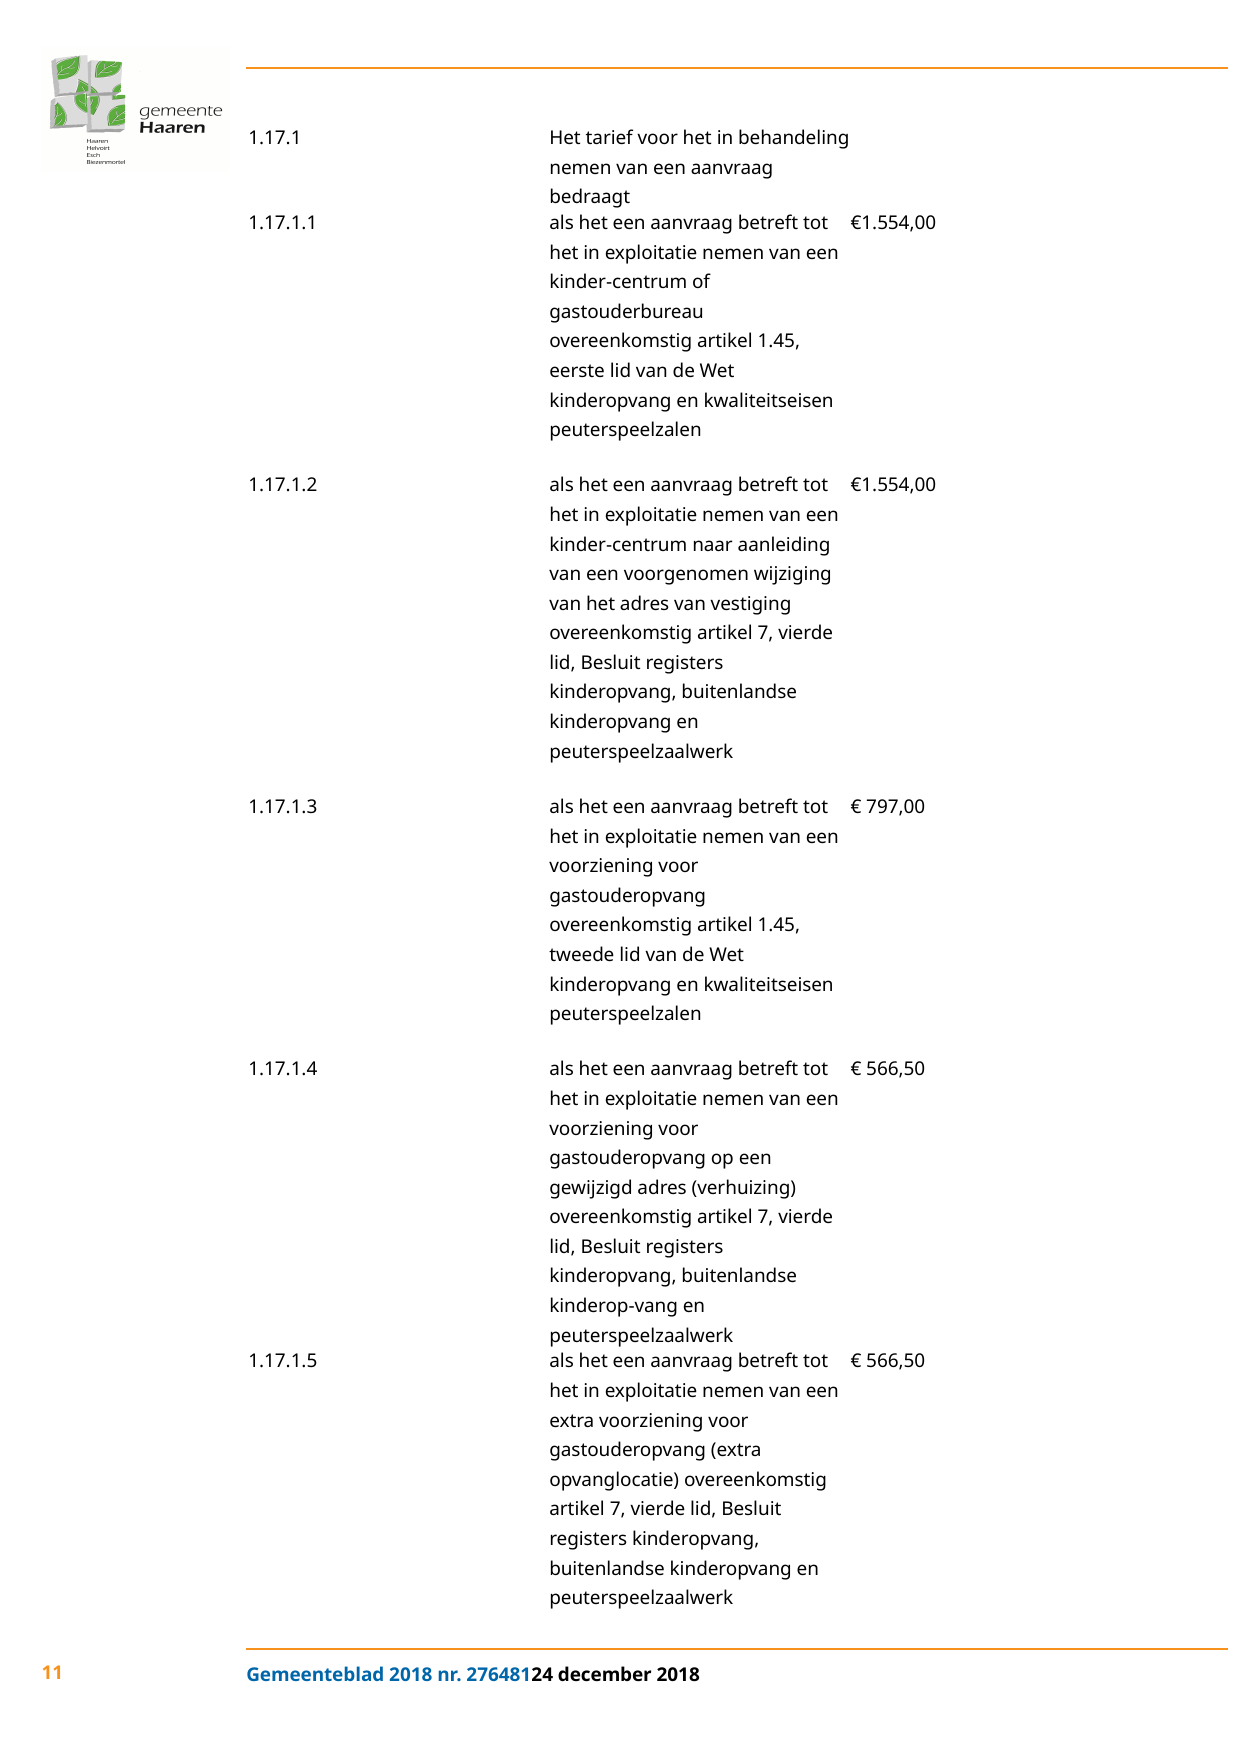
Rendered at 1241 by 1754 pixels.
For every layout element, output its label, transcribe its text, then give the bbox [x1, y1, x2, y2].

table_cell 1.17.1.1 [248, 209, 549, 472]
table_cell 1.17.1.2 [248, 472, 549, 793]
table_cell €1.554,00 [850, 209, 1152, 472]
table_cell als het een aanvraag betreft tot het in exploitatie nemen van een voorziening voor gastouderopvang overeenkomstig artikel 1.45, tweede lid van de Wet kinderopvang en kwaliteitseisen peuterspeelzalen [549, 793, 850, 1056]
table_cell Het tarief voor het in behandeling nemen van een aanvraag bedraagt [549, 95, 850, 209]
picture [41, 47, 231, 172]
table_cell € 566,50 [850, 1348, 1152, 1610]
table_cell [850, 95, 1152, 209]
table_cell als het een aanvraag betreft tot het in exploitatie nemen van een kinder-centrum of gastouderbureau overeenkomstig artikel 1.45, eerste lid van de Wet kinderopvang en kwaliteitseisen peuterspeelzalen [549, 209, 850, 472]
table_cell €1.554,00 [850, 472, 1152, 793]
table_cell 1.17.1.4 [248, 1056, 549, 1348]
table_cell € 566,50 [850, 1056, 1152, 1348]
table_cell als het een aanvraag betreft tot het in exploitatie nemen van een extra voorziening voor gastouderopvang (extra opvanglocatie) overeenkomstig artikel 7, vierde lid, Besluit registers kinderopvang, buitenlandse kinderopvang en peuterspeelzaalwerk [549, 1348, 850, 1610]
table_cell als het een aanvraag betreft tot het in exploitatie nemen van een kinder-centrum naar aanleiding van een voorgenomen wijziging van het adres van vestiging overeenkomstig artikel 7, vierde lid, Besluit registers kinderopvang, buitenlandse kinderopvang en peuterspeelzaalwerk [549, 472, 850, 793]
table_cell als het een aanvraag betreft tot het in exploitatie nemen van een voorziening voor gastouderopvang op een gewijzigd adres (verhuizing) overeenkomstig artikel 7, vierde lid, Besluit registers kinderopvang, buitenlandse kinderop-vang en peuterspeelzaalwerk [549, 1056, 850, 1348]
table_cell € 797,00 [850, 793, 1152, 1056]
table_cell 1.17.1.5 [248, 1348, 549, 1610]
table_cell 1.17.1.3 [248, 793, 549, 1056]
table_cell 1.17.1 [248, 95, 549, 209]
